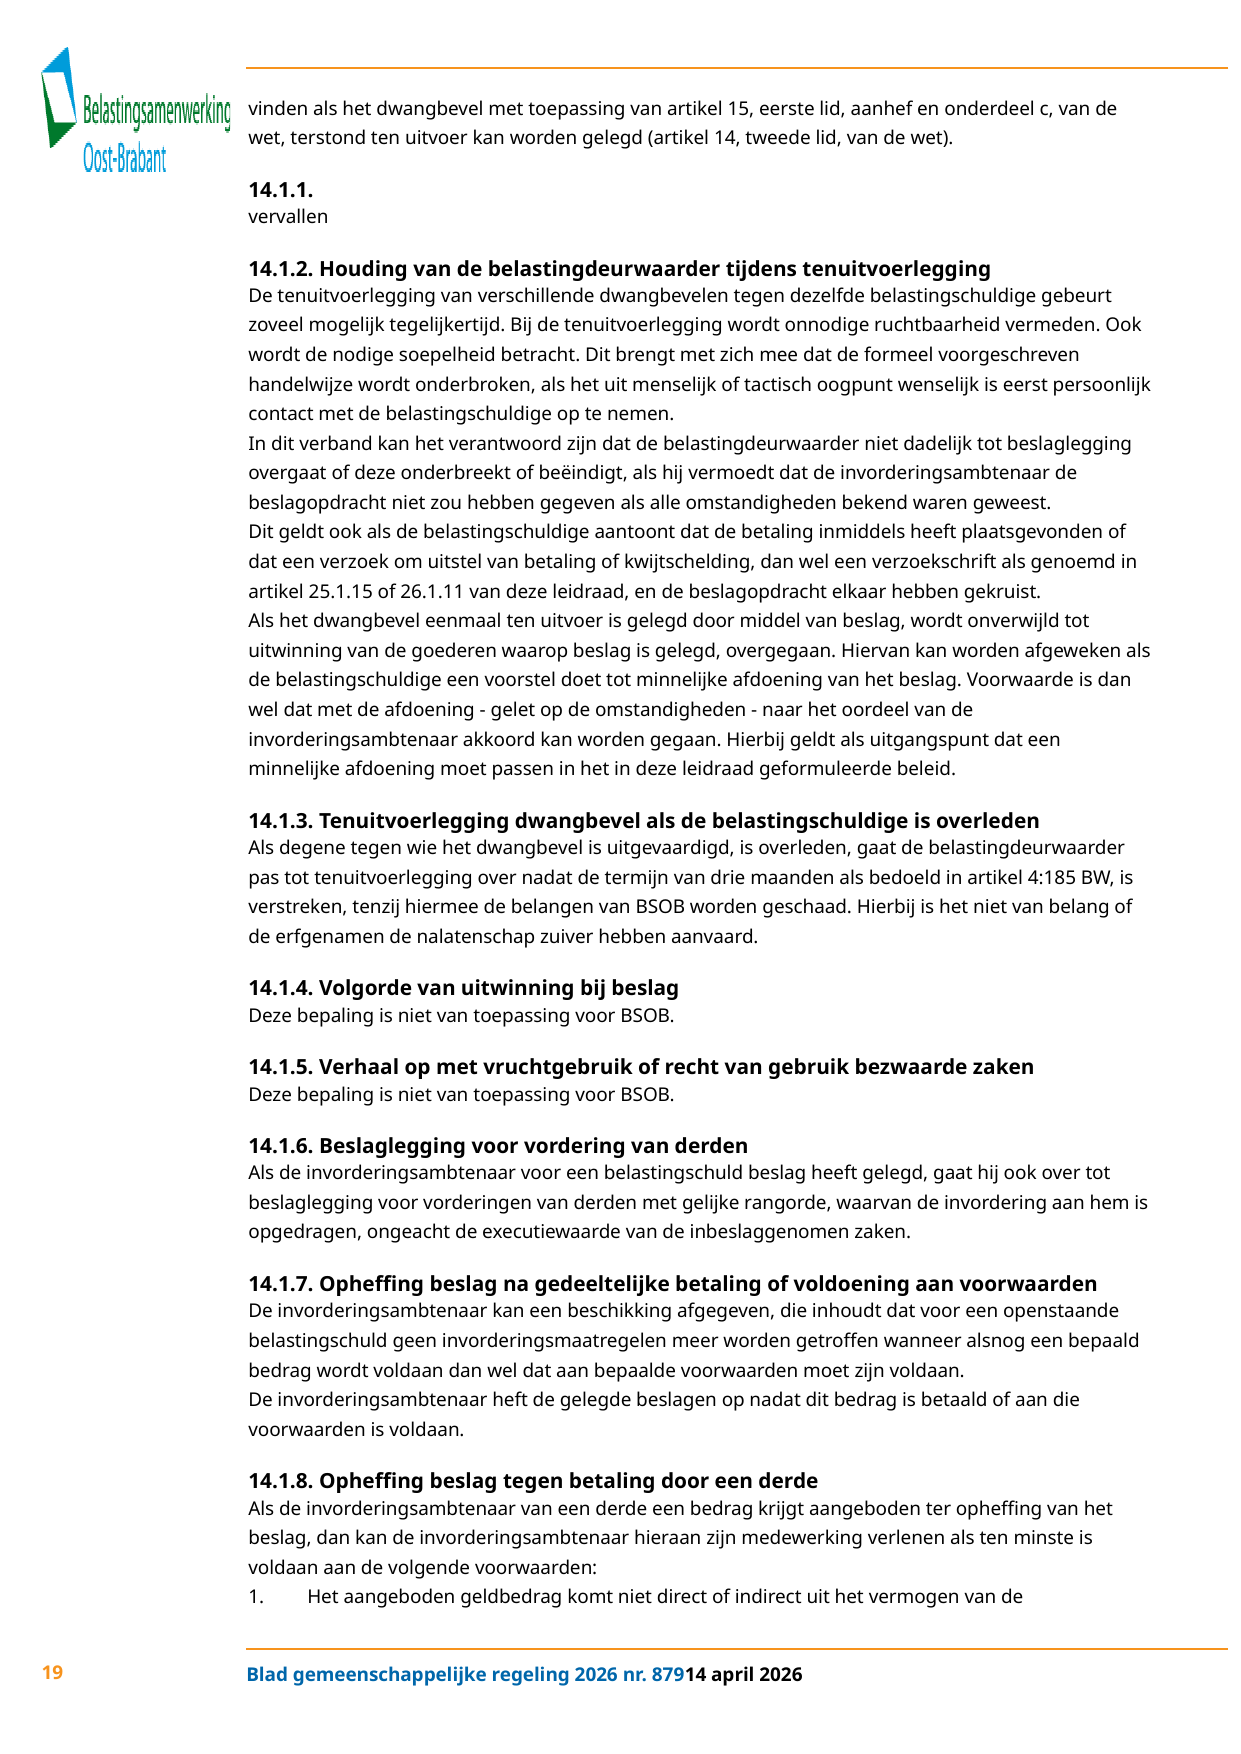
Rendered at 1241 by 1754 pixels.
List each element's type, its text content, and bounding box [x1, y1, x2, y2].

text vinden als het dwangbevel met toepassing van artikel 15, eerste lid, aanhef en onderdeel c, van de wet, terstond ten uitvoer kan worden gelegd (artikel 14, tweede lid, van de wet). [248, 95, 1152, 150]
text De invorderingsambtenaar kan een beschikking afgegeven, die inhoudt dat voor een openstaande belastingschuld geen invorderingsmaatregelen meer worden getroffen wanneer alsnog een bepaald bedrag wordt voldaan dan wel dat aan bepaalde voorwaarden moet zijn voldaan. [248, 1298, 1152, 1382]
text 14.1.2. Houding van de belastingdeurwaarder tijdens tenuitvoerlegging [248, 254, 1152, 282]
text Deze bepaling is niet van toepassing voor BSOB. [248, 1002, 1152, 1028]
text 14.1.5. Verhaal op met vruchtgebruik of recht van gebruik bezwaarde zaken [248, 1052, 1152, 1081]
text Als degene tegen wie het dwangbevel is uitgevaardigd, is overleden, gaat de belastingdeurwaarder pas tot tenuitvoerlegging over nadat de termijn van drie maanden als bedoeld in artikel 4:185 BW, is verstreken, tenzij hiermee de belangen van BSOB worden geschaad. Hierbij is het niet van belang of de erfgenamen de nalatenschap zuiver hebben aanvaard. [248, 834, 1152, 949]
picture [91, 163, 96, 172]
text vervallen [248, 203, 1152, 229]
picture [86, 146, 91, 169]
text 14.1.1. [248, 175, 1152, 203]
text 14.1.3. Tenuitvoerlegging dwangbevel als de belastingschuldige is overleden [248, 806, 1152, 834]
picture [41, 47, 231, 172]
text Als de invorderingsambtenaar van een derde een bedrag krijgt aangeboden ter opheffing van het beslag, dan kan de invorderingsambtenaar hieraan zijn medewerking verlenen als ten minste is voldaan aan de volgende voorwaarden: [248, 1495, 1152, 1580]
text Dit geldt ook als de belastingschuldige aantoont dat de betaling inmiddels heeft plaatsgevonden of dat een verzoek om uitstel van betaling of kwijtschelding, dan wel een verzoekschrift als genoemd in artikel 25.1.15 of 26.1.11 van deze leidraad, en de beslagopdracht elkaar hebben gekruist. [248, 519, 1152, 604]
picture [100, 161, 105, 172]
text 14.1.4. Volgorde van uitwinning bij beslag [248, 973, 1152, 1002]
text De invorderingsambtenaar heft de gelegde beslagen op nadat dit bedrag is betaald of aan die voorwaarden is voldaan. [248, 1386, 1152, 1442]
text Als de invorderingsambtenaar voor een belastingschuld beslag heeft gelegd, gaat hij ook over tot beslaglegging voor vorderingen van derden met gelijke rangorde, waarvan de invordering aan hem is opgedragen, ongeacht de executiewaarde van de inbeslaggenomen zaken. [248, 1159, 1152, 1244]
text De tenuitvoerlegging van verschillende dwangbevelen tegen dezelfde belastingschuldige gebeurt zoveel mogelijk tegelijkertijd. Bij de tenuitvoerlegging wordt onnodige ruchtbaarheid vermeden. Ook wordt de nodige soepelheid betracht. Dit brengt met zich mee dat de formeel voorgeschreven handelwijze wordt onderbroken, als het uit menselijk of tactisch oogpunt wenselijk is eerst persoonlijk contact met de belastingschuldige op te nemen. [248, 282, 1152, 426]
list Het aangeboden geldbedrag komt niet direct of indirect uit het vermogen van de [248, 1583, 1152, 1609]
text 14.1.8. Opheffing beslag tegen betaling door een derde [248, 1466, 1152, 1495]
text 14.1.6. Beslaglegging voor vordering van derden [248, 1131, 1152, 1159]
picture [129, 155, 134, 172]
text In dit verband kan het verantwoord zijn dat de belastingdeurwaarder niet dadelijk tot beslaglegging overgaat of deze onderbreekt of beëindigt, als hij vermoedt dat de invorderingsambtenaar de beslagopdracht niet zou hebben gegeven als alle omstandigheden bekend waren geweest. [248, 430, 1152, 515]
text 14.1.7. Opheffing beslag na gedeeltelijke betaling of voldoening aan voorwaarden [248, 1269, 1152, 1298]
text Deze bepaling is niet van toepassing voor BSOB. [248, 1081, 1152, 1106]
text Als het dwangbevel eenmaal ten uitvoer is gelegd door middel van beslag, wordt onverwijld tot uitwinning van de goederen waarop beslag is gelegd, overgegaan. Hiervan kan worden afgeweken als de belastingschuldige een voorstel doet tot minnelijke afdoening van het beslag. Voorwaarde is dan wel dat met de afdoening - gelet op de omstandigheden - naar het oordeel van de invorderingsambtenaar akkoord kan worden gegaan. Hierbij geldt als uitgangspunt dat een minnelijke afdoening moet passen in het in deze leidraad geformuleerde beleid. [248, 607, 1152, 781]
